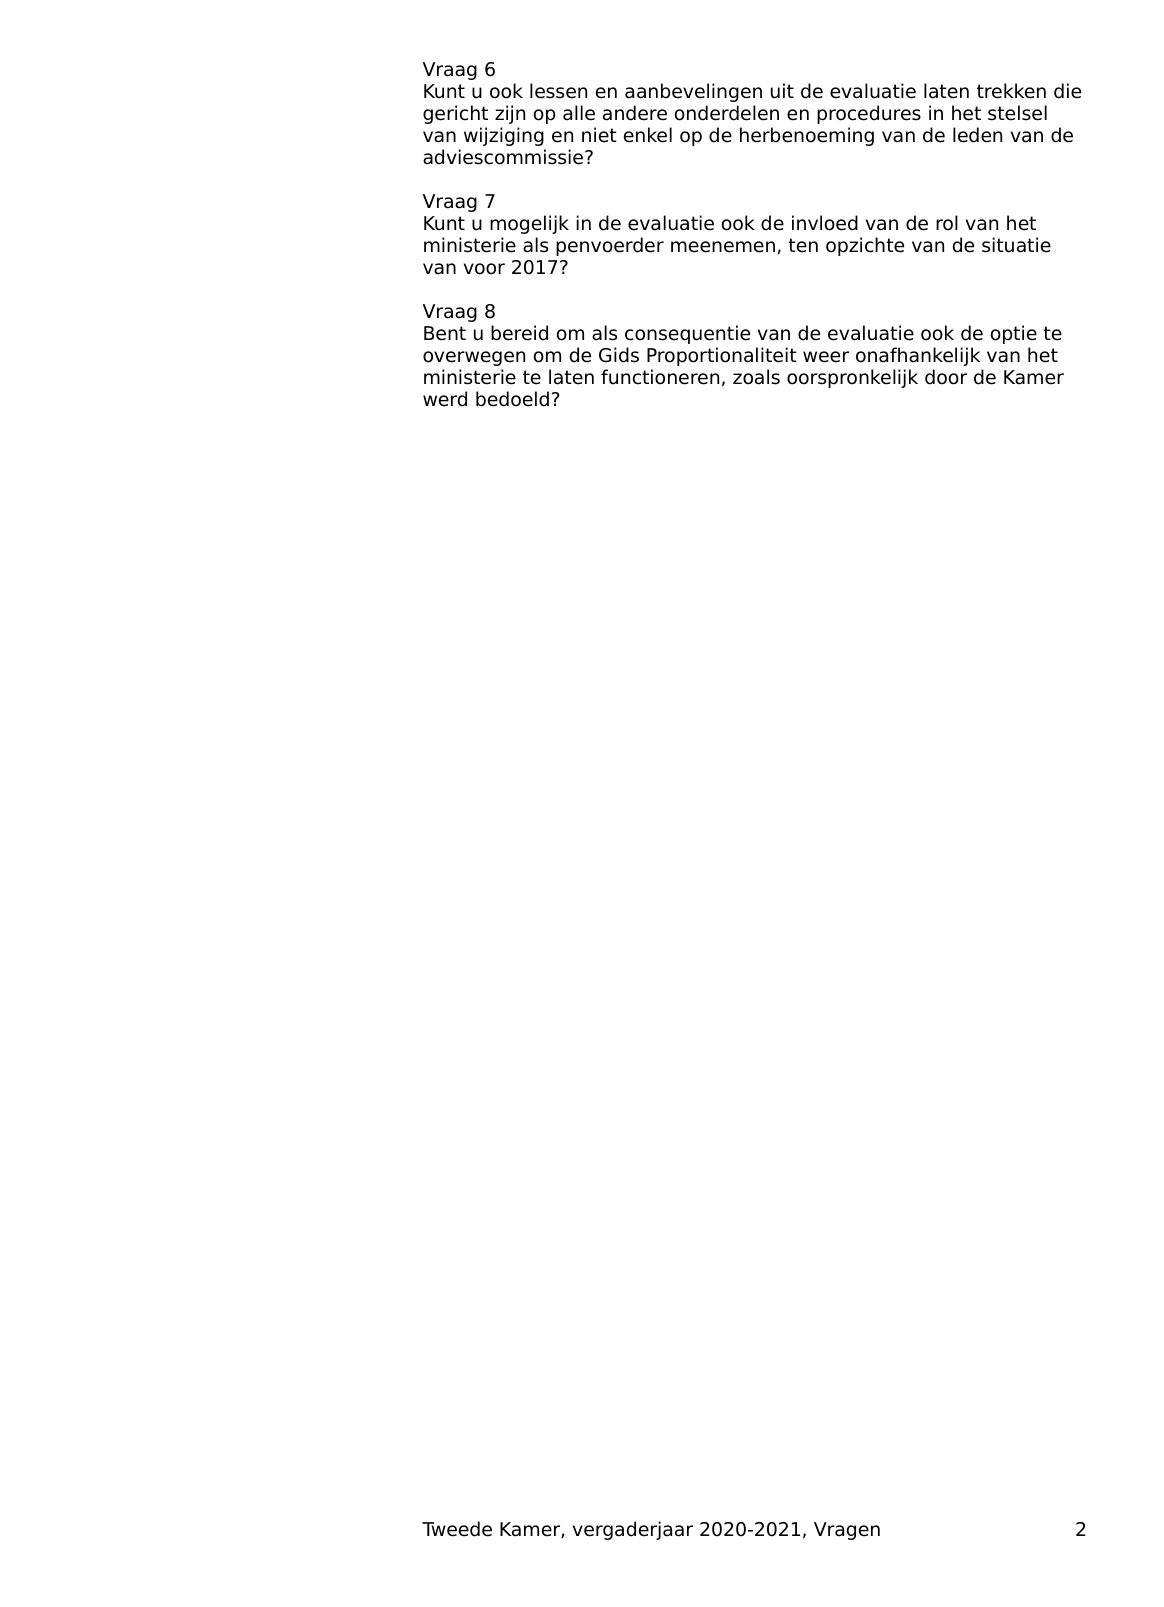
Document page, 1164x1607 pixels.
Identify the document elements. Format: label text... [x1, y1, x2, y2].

text Vraag 6 [422, 59, 1087, 81]
text Kunt u mogelijk in de evaluatie ook de invloed van de rol van het ministerie als penvoerder meenemen, ten opzichte van de situatie van voor 2017? [422, 213, 1087, 279]
text Kunt u ook lessen en aanbevelingen uit de evaluatie laten trekken die gericht zijn op alle andere onderdelen en procedures in het stelsel van wijziging en niet enkel op de herbenoeming van de leden van de adviescommissie? [422, 81, 1087, 169]
text Vraag 8 [422, 301, 1087, 323]
text Vraag 7 [422, 191, 1087, 213]
text Bent u bereid om als consequentie van de evaluatie ook de optie te overwegen om de Gids Proportionaliteit weer onafhankelijk van het ministerie te laten functioneren, zoals oorspronkelijk door de Kamer werd bedoeld? [422, 323, 1087, 411]
